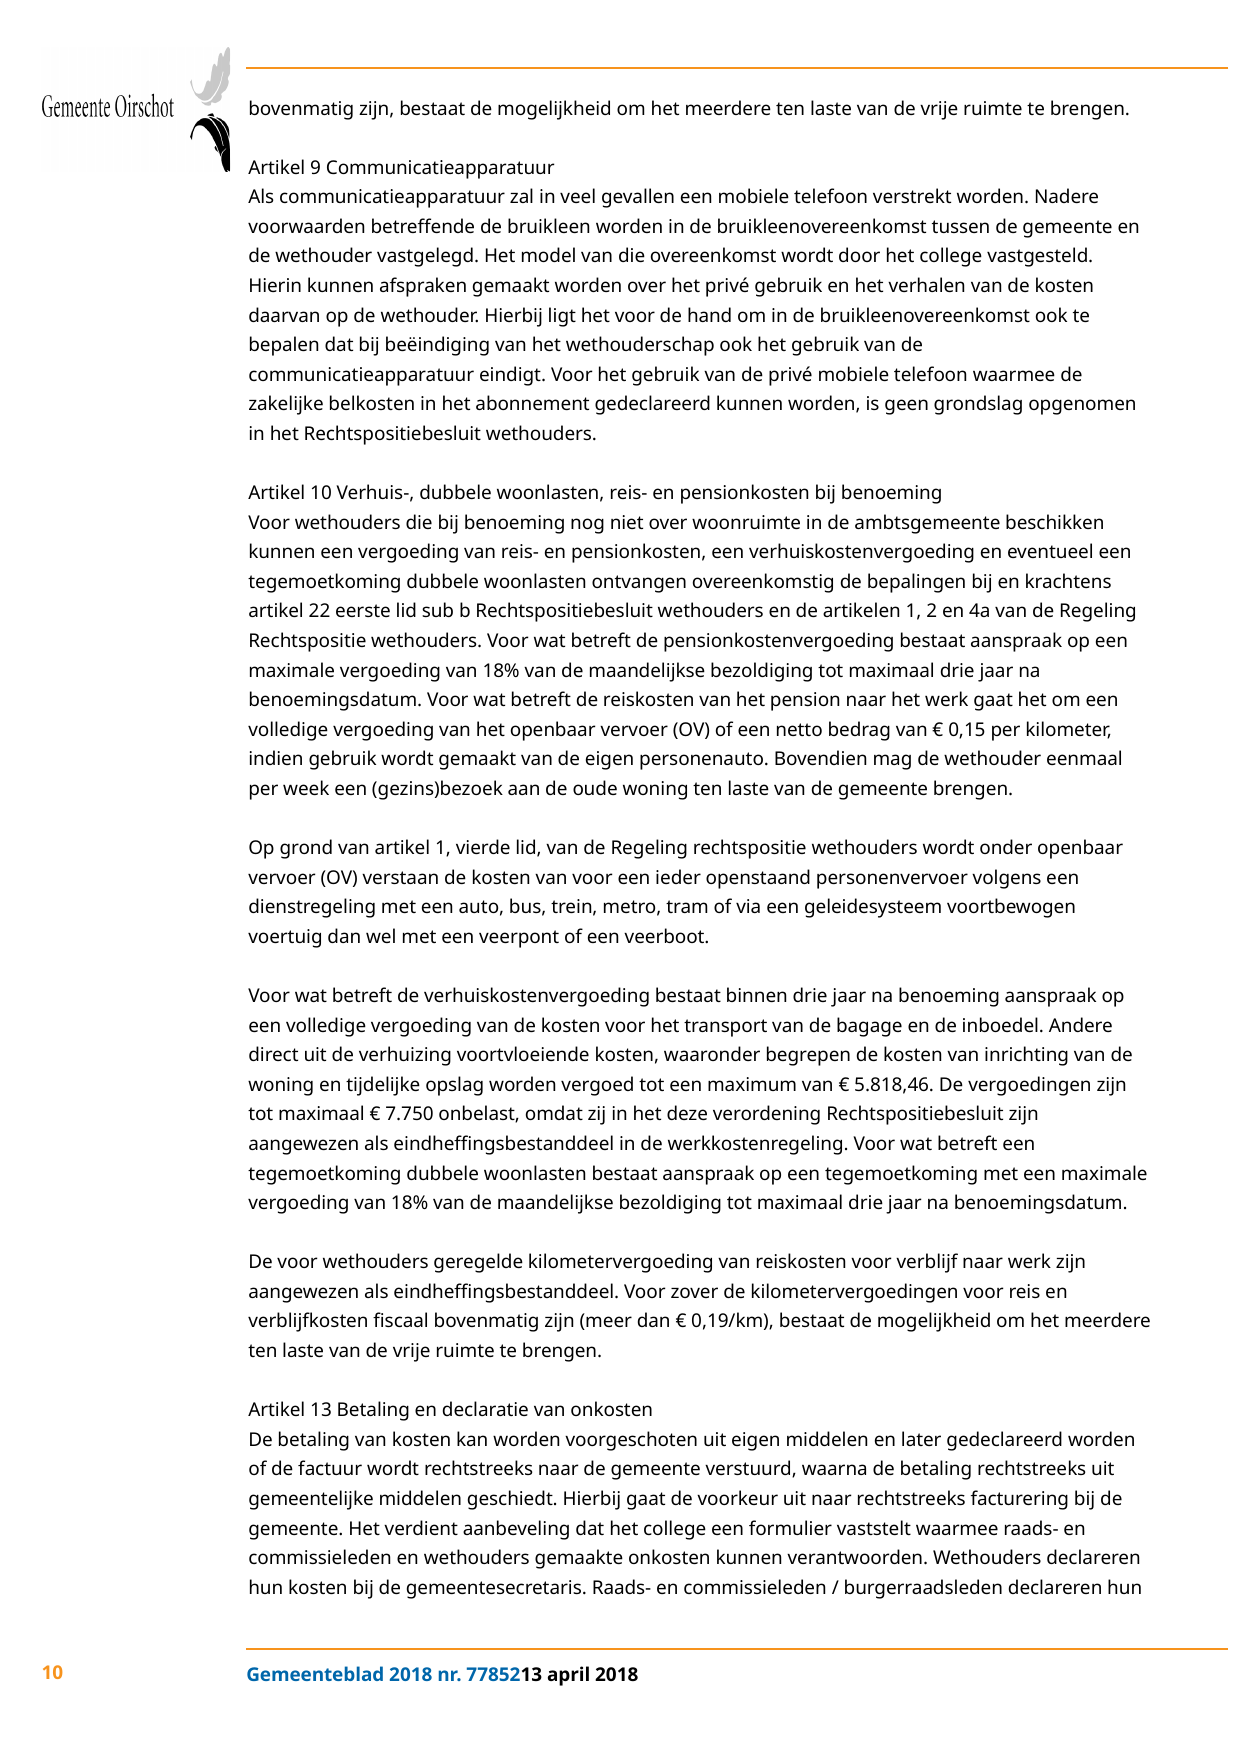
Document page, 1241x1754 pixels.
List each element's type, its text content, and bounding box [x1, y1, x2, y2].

picture [41, 47, 231, 172]
text bovenmatig zijn, bestaat de mogelijkheid om het meerdere ten laste van de vrije ruimte te brengen. [248, 95, 1152, 121]
text Artikel 13 Betaling en declaratie van onkosten [248, 1396, 1152, 1422]
text De betaling van kosten kan worden voorgeschoten uit eigen middelen en later gedeclareerd worden of de factuur wordt rechtstreeks naar de gemeente verstuurd, waarna de betaling rechtstreeks uit gemeentelijke middelen geschiedt. Hierbij gaat de voorkeur uit naar rechtstreeks facturering bij de gemeente. Het verdient aanbeveling dat het college een formulier vaststelt waarmee raads- en commissieleden en wethouders gemaakte onkosten kunnen verantwoorden. Wethouders declareren hun kosten bij de gemeentesecretaris. Raads- en commissieleden / burgerraadsleden declareren hun [248, 1426, 1152, 1600]
text Voor wat betreft de verhuiskostenvergoeding bestaat binnen drie jaar na benoeming aanspraak op een volledige vergoeding van de kosten voor het transport van de bagage en de inboedel. Andere direct uit de verhuizing voortvloeiende kosten, waaronder begrepen de kosten van inrichting van de woning en tijdelijke opslag worden vergoed tot een maximum van € 5.818,46. De vergoedingen zijn tot maximaal € 7.750 onbelast, omdat zij in het deze verordening Rechtspositiebesluit zijn aangewezen als eindheffingsbestanddeel in de werkkostenregeling. Voor wat betreft een tegemoetkoming dubbele woonlasten bestaat aanspraak op een tegemoetkoming met een maximale vergoeding van 18% van de maandelijkse bezoldiging tot maximaal drie jaar na benoemingsdatum. [248, 982, 1152, 1215]
text Voor wethouders die bij benoeming nog niet over woonruimte in de ambtsgemeente beschikken kunnen een vergoeding van reis- en pensionkosten, een verhuiskostenvergoeding en eventueel een tegemoetkoming dubbele woonlasten ontvangen overeenkomstig de bepalingen bij en krachtens artikel 22 eerste lid sub b Rechtspositiebesluit wethouders en de artikelen 1, 2 en 4a van de Regeling Rechtspositie wethouders. Voor wat betreft de pensionkostenvergoeding bestaat aanspraak op een maximale vergoeding van 18% van de maandelijkse bezoldiging tot maximaal drie jaar na benoemingsdatum. Voor wat betreft de reiskosten van het pension naar het werk gaat het om een volledige vergoeding van het openbaar vervoer (OV) of een netto bedrag van € 0,15 per kilometer, indien gebruik wordt gemaakt van de eigen personenauto. Bovendien mag de wethouder eenmaal per week een (gezins)bezoek aan de oude woning ten laste van de gemeente brengen. [248, 509, 1152, 801]
text Op grond van artikel 1, vierde lid, van de Regeling rechtspositie wethouders wordt onder openbaar vervoer (OV) verstaan de kosten van voor een ieder openstaand personenvervoer volgens een dienstregeling met een auto, bus, trein, metro, tram of via een geleidesysteem voortbewogen voertuig dan wel met een veerpont of een veerboot. [248, 834, 1152, 949]
text Artikel 10 Verhuis-, dubbele woonlasten, reis- en pensionkosten bij benoeming [248, 479, 1152, 505]
text Als communicatieapparatuur zal in veel gevallen een mobiele telefoon verstrekt worden. Nadere voorwaarden betreffende de bruikleen worden in de bruikleenovereenkomst tussen de gemeente en de wethouder vastgelegd. Het model van die overeenkomst wordt door het college vastgesteld. Hierin kunnen afspraken gemaakt worden over het privé gebruik en het verhalen van de kosten daarvan op de wethouder. Hierbij ligt het voor de hand om in de bruikleenovereenkomst ook te bepalen dat bij beëindiging van het wethouderschap ook het gebruik van de communicatieapparatuur eindigt. Voor het gebruik van de privé mobiele telefoon waarmee de zakelijke belkosten in het abonnement gedeclareerd kunnen worden, is geen grondslag opgenomen in het Rechtspositiebesluit wethouders. [248, 183, 1152, 446]
text Artikel 9 Communicatieapparatuur [248, 154, 1152, 180]
text De voor wethouders geregelde kilometervergoeding van reiskosten voor verblijf naar werk zijn aangewezen als eindheffingsbestanddeel. Voor zover de kilometervergoedingen voor reis en verblijfkosten fiscaal bovenmatig zijn (meer dan € 0,19/km), bestaat de mogelijkheid om het meerdere ten laste van de vrije ruimte te brengen. [248, 1248, 1152, 1363]
